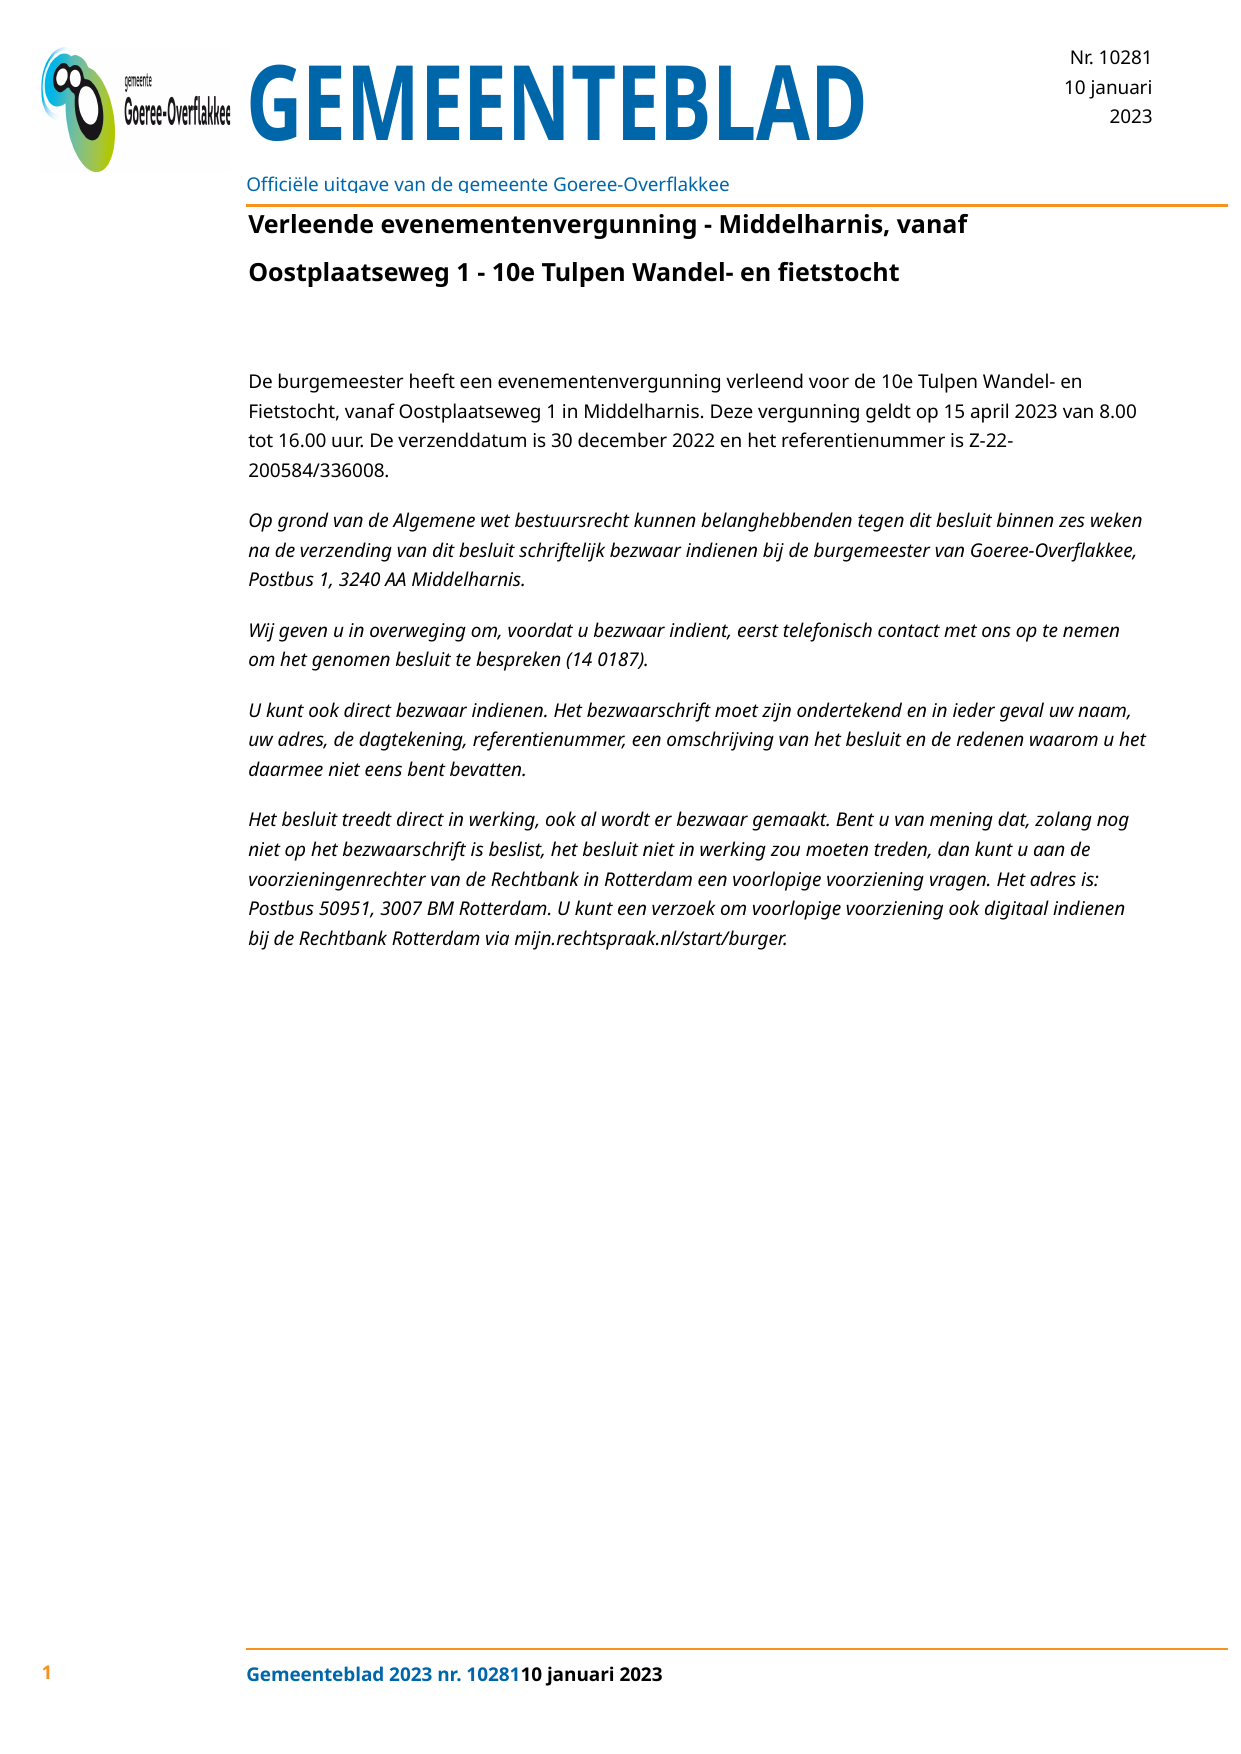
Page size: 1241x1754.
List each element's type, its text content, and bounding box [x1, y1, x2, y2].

text Op grond van de Algemene wet bestuursrecht kunnen belanghebbenden tegen dit besluit binnen zes weken na de verzending van dit besluit schriftelijk bezwaar indienen bij de burgemeester van Goeree-Overflakkee, Postbus 1, 3240 AA Middelharnis. [248, 507, 1152, 592]
picture [41, 47, 231, 172]
text Wij geven u in overweging om, voordat u bezwaar indient, eerst telefonisch contact met ons op te nemen om het genomen besluit te bespreken (14 0187). [248, 617, 1152, 672]
text Verleende evenementenvergunning - Middelharnis, vanaf Oostplaatseweg 1 - 10e Tulpen Wandel- en fietstocht [248, 207, 1152, 288]
text De burgemeester heeft een evenementenvergunning verleend voor de 10e Tulpen Wandel- en Fietstocht, vanaf Oostplaatseweg 1 in Middelharnis. Deze vergunning geldt op 15 april 2023 van 8.00 tot 16.00 uur. De verzenddatum is 30 december 2022 en het referentienummer is Z-22-200584/336008. [248, 368, 1152, 483]
text Het besluit treedt direct in werking, ook al wordt er bezwaar gemaakt. Bent u van mening dat, zolang nog niet op het bezwaarschrift is beslist, het besluit niet in werking zou moeten treden, dan kunt u aan de voorzieningenrechter van de Rechtbank in Rotterdam een voorlopige voorziening vragen. Het adres is: Postbus 50951, 3007 BM Rotterdam. U kunt een verzoek om voorlopige voorziening ook digitaal indienen bij de Rechtbank Rotterdam via mijn.rechtspraak.nl/start/burger. [248, 807, 1152, 951]
text U kunt ook direct bezwaar indienen. Het bezwaarschrift moet zijn ondertekend en in ieder geval uw naam, uw adres, de dagtekening, referentienummer, een omschrijving van het besluit en de redenen waarom u het daarmee niet eens bent bevatten. [248, 697, 1152, 782]
